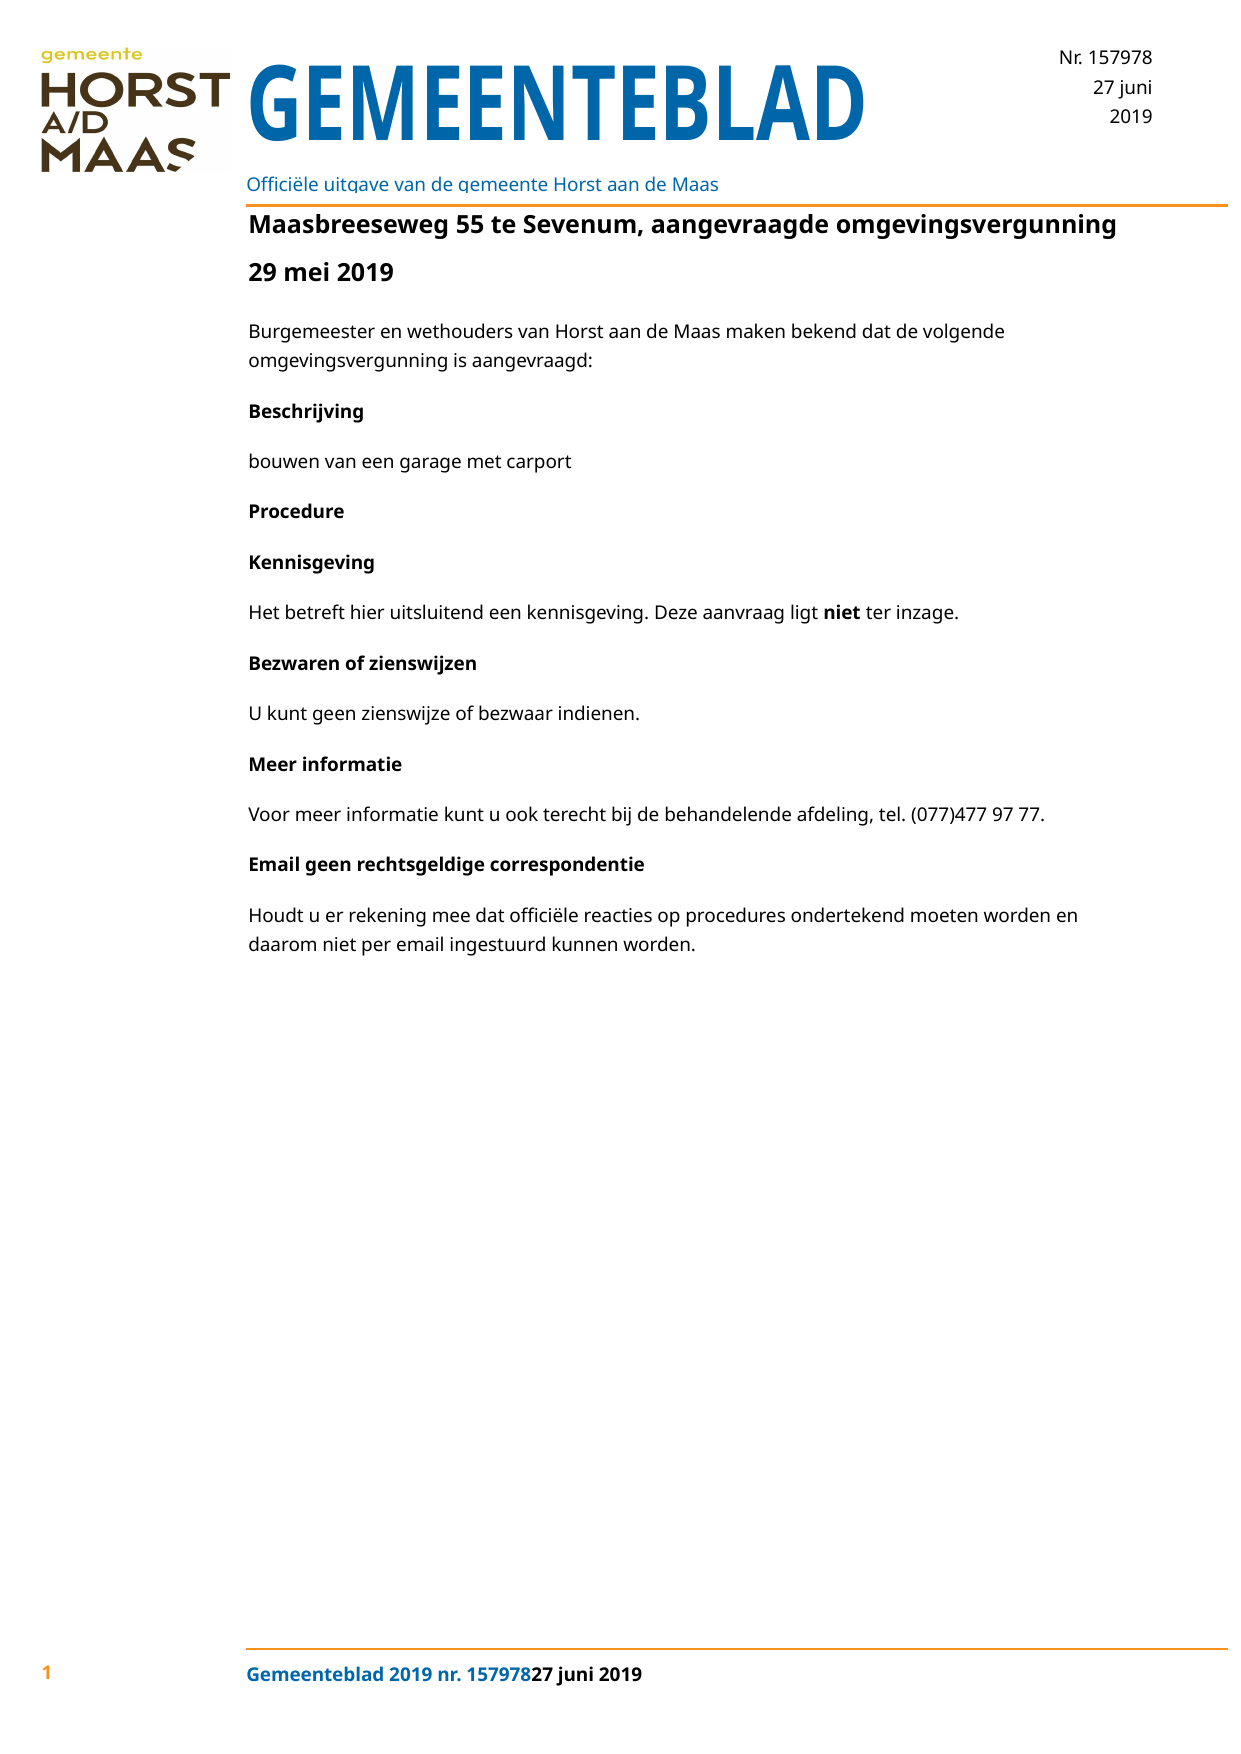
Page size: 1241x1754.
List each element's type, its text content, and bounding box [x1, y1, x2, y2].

text Houdt u er rekening mee dat officiële reacties op procedures ondertekend moeten worden en daarom niet per email ingestuurd kunnen worden. [248, 902, 1152, 957]
text Beschrijving [248, 398, 1152, 424]
text Meer informatie [248, 751, 1152, 777]
text Het betreft hier uitsluitend een kennisgeving. Deze aanvraag ligt niet ter inzage. [248, 599, 1152, 625]
picture [41, 47, 231, 172]
text Voor meer informatie kunt u ook terecht bij de behandelende afdeling, tel. (077)477 97 77. [248, 801, 1152, 827]
text Burgemeester en wethouders van Horst aan de Maas maken bekend dat de volgende omgevingsvergunning is aangevraagd: [248, 318, 1152, 373]
text bouwen van een garage met carport [248, 448, 1152, 474]
text U kunt geen zienswijze of bezwaar indienen. [248, 700, 1152, 726]
text Maasbreeseweg 55 te Sevenum, aangevraagde omgevingsvergunning 29 mei 2019 [248, 207, 1152, 288]
text Bezwaren of zienswijzen [248, 650, 1152, 676]
text Kennisgeving [248, 549, 1152, 575]
text Email geen rechtsgeldige correspondentie [248, 852, 1152, 877]
text Procedure [248, 499, 1152, 524]
